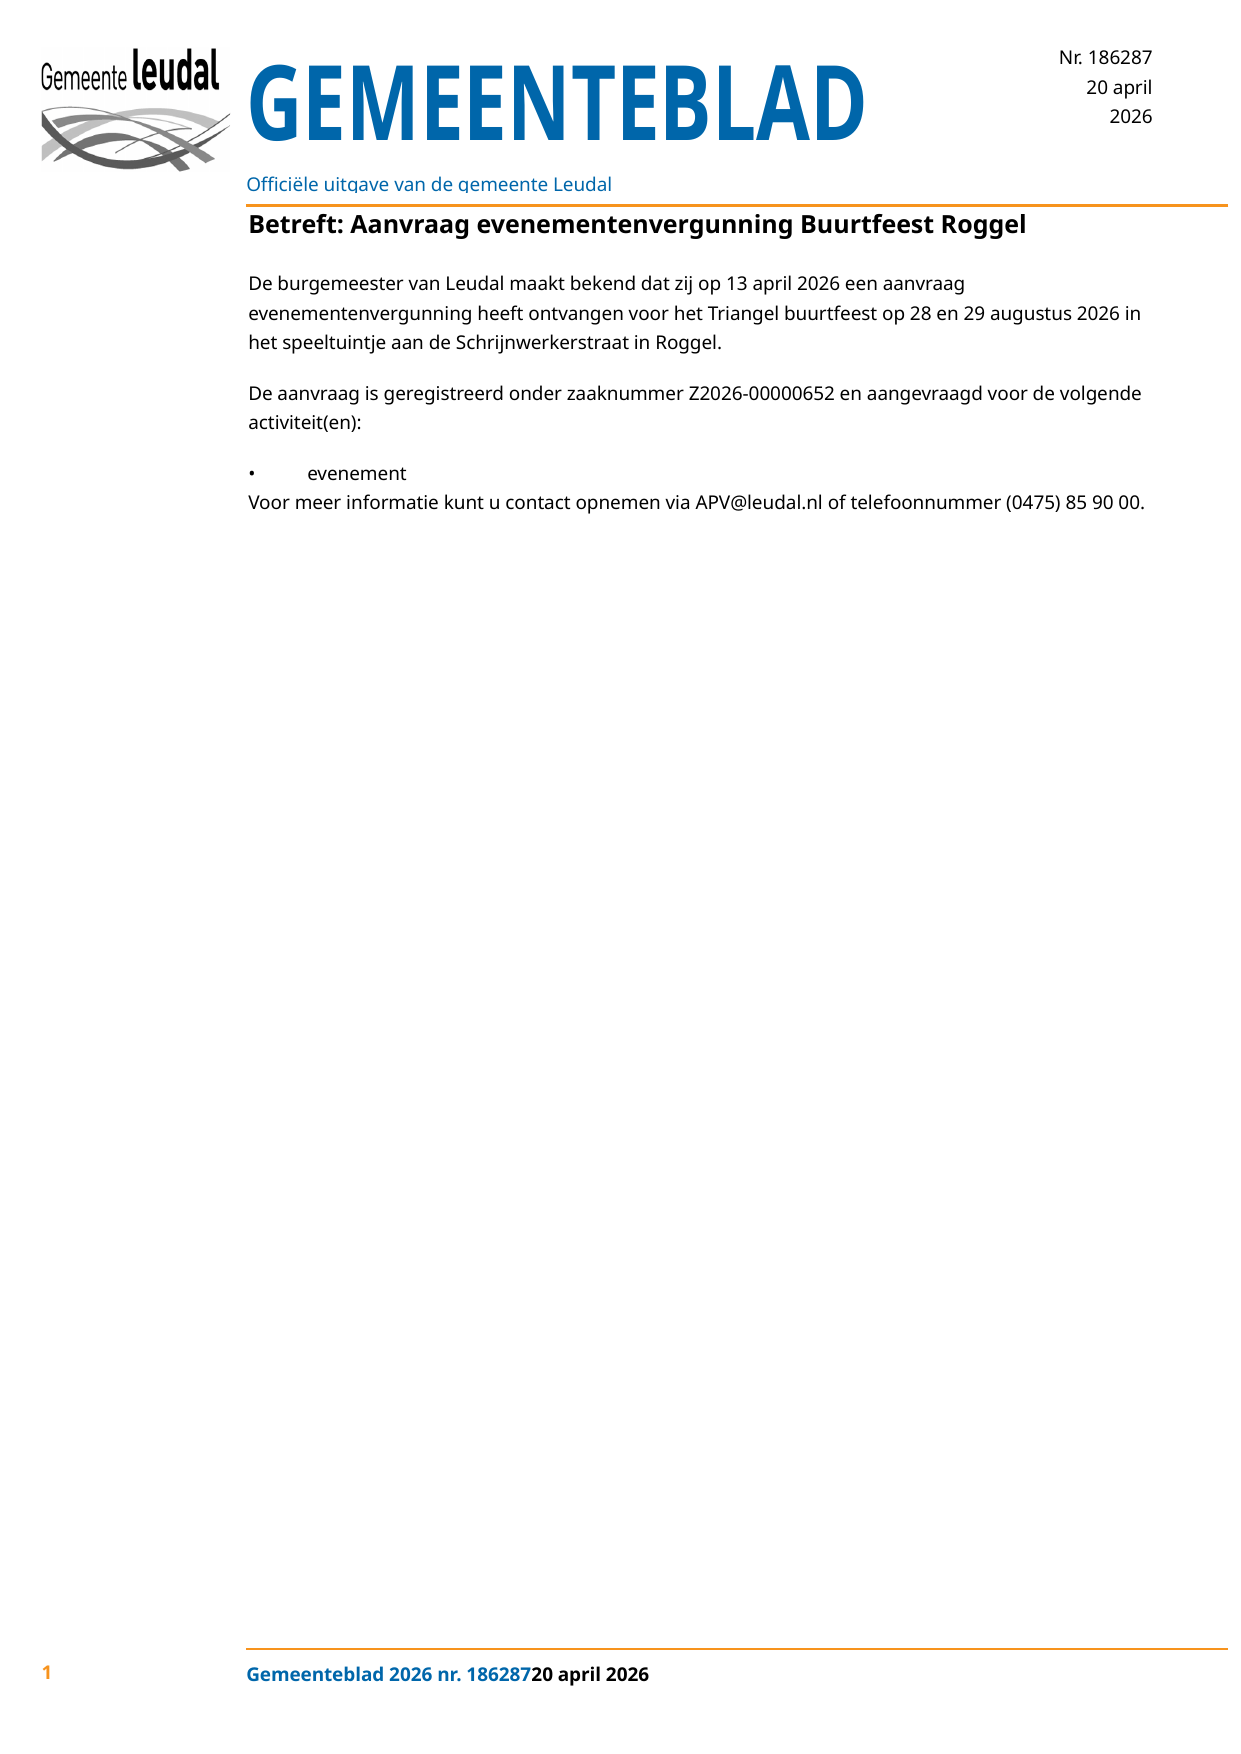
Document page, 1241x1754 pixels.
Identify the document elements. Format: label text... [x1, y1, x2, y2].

picture [41, 47, 231, 172]
text Voor meer informatie kunt u contact opnemen via APV@leudal.nl of telefoonnummer (0475) 85 90 00. [248, 489, 1152, 515]
text De burgemeester van Leudal maakt bekend dat zij op 13 april 2026 een aanvraag evenementenvergunning heeft ontvangen voor het Triangel buurtfeest op 28 en 29 augustus 2026 in het speeltuintje aan de Schrijnwerkerstraat in Roggel. [248, 270, 1152, 355]
text Betreft: Aanvraag evenementenvergunning Buurtfeest Roggel [248, 207, 1152, 241]
text De aanvraag is geregistreerd onder zaaknummer Z2026-00000652 en aangevraagd voor de volgende activiteit(en): [248, 380, 1152, 435]
list evenement [248, 460, 1152, 486]
